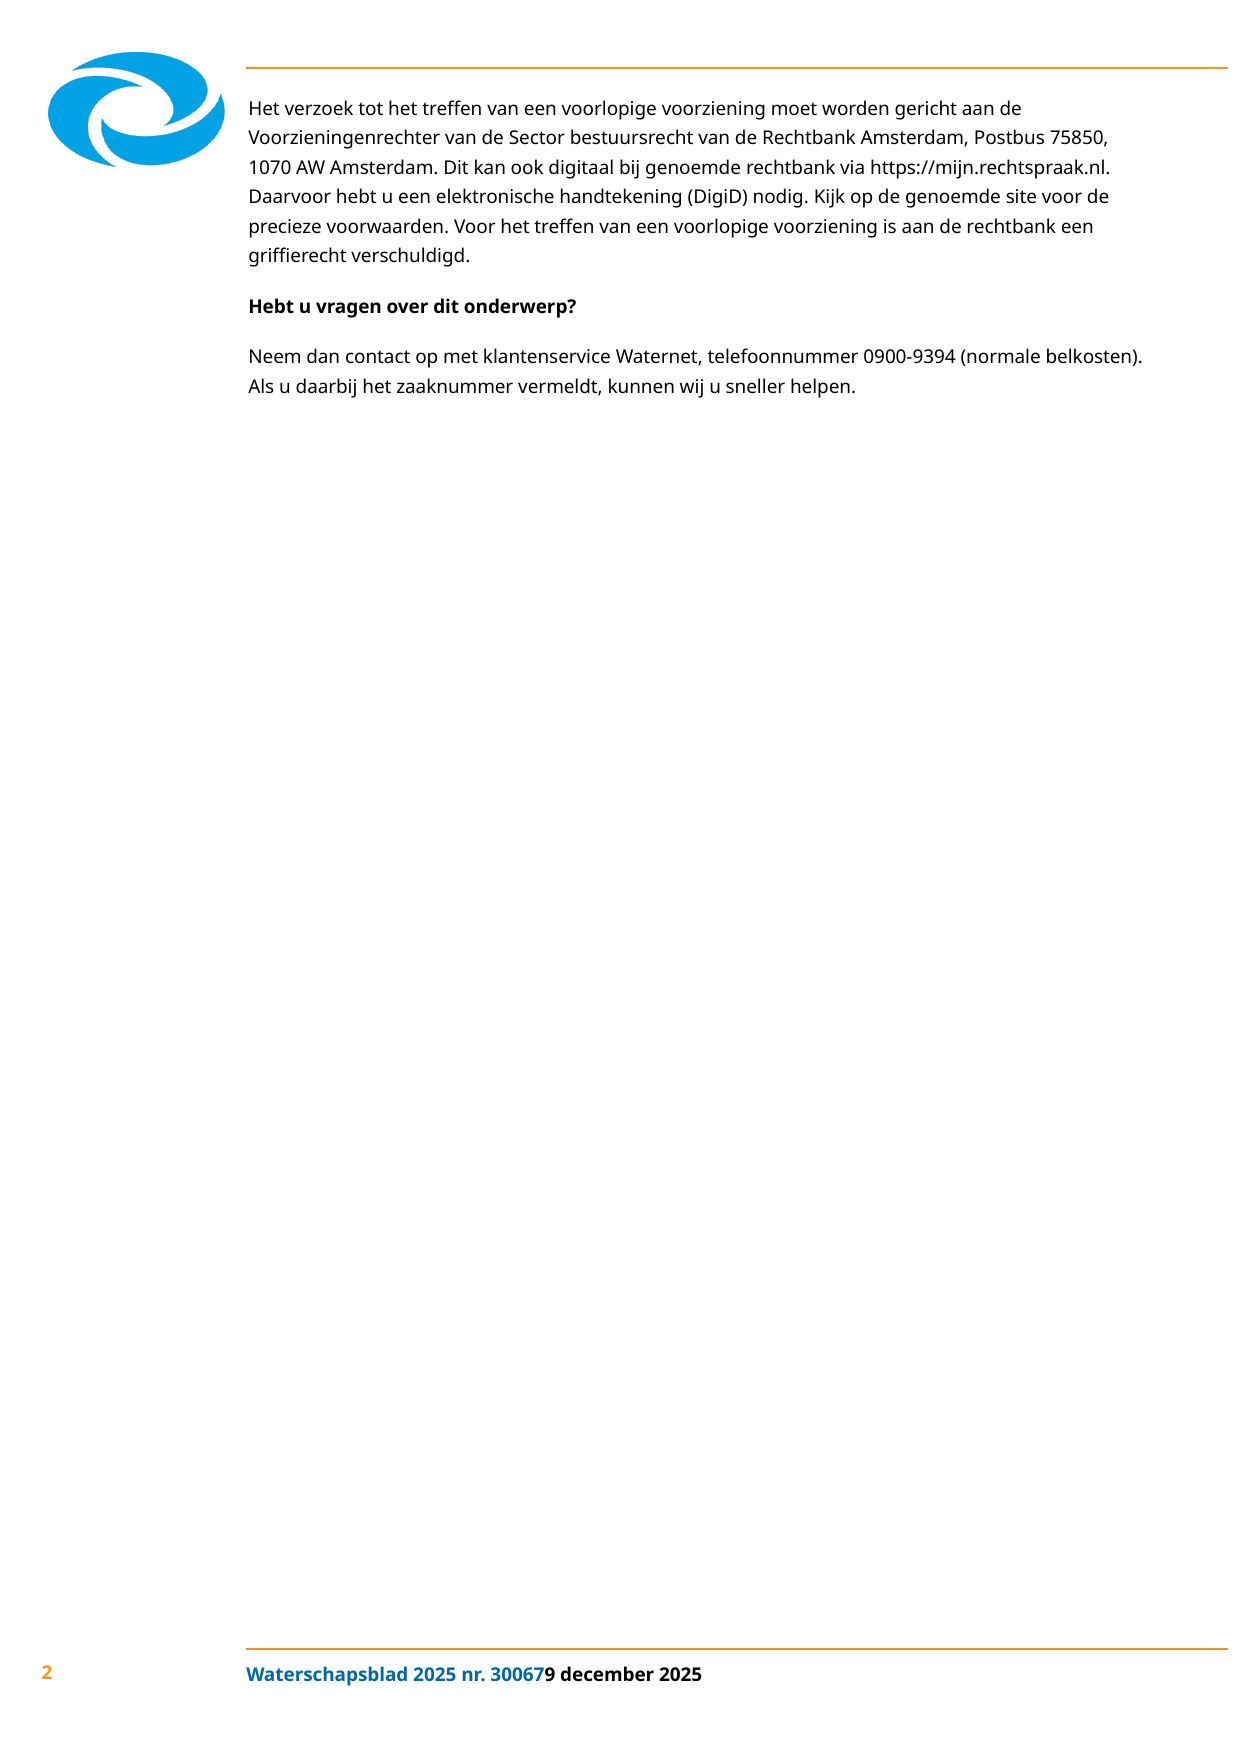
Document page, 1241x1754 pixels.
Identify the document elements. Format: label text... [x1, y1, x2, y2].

picture [41, 47, 231, 172]
text Hebt u vragen over dit onderwerp? [248, 293, 1152, 319]
text Het verzoek tot het treffen van een voorlopige voorziening moet worden gericht aan de Voorzieningenrechter van de Sector bestuursrecht van de Rechtbank Amsterdam, Postbus 75850, 1070 AW Amsterdam. Dit kan ook digitaal bij genoemde rechtbank via https://mijn.rechtspraak.nl. Daarvoor hebt u een elektronische handtekening (DigiD) nodig. Kijk op de genoemde site voor de precieze voorwaarden. Voor het treffen van een voorlopige voorziening is aan de rechtbank een griffierecht verschuldigd. [248, 95, 1152, 268]
text Neem dan contact op met klantenservice Waternet, telefoonnummer 0900-9394 (normale belkosten). Als u daarbij het zaaknummer vermeldt, kunnen wij u sneller helpen. [248, 343, 1152, 399]
